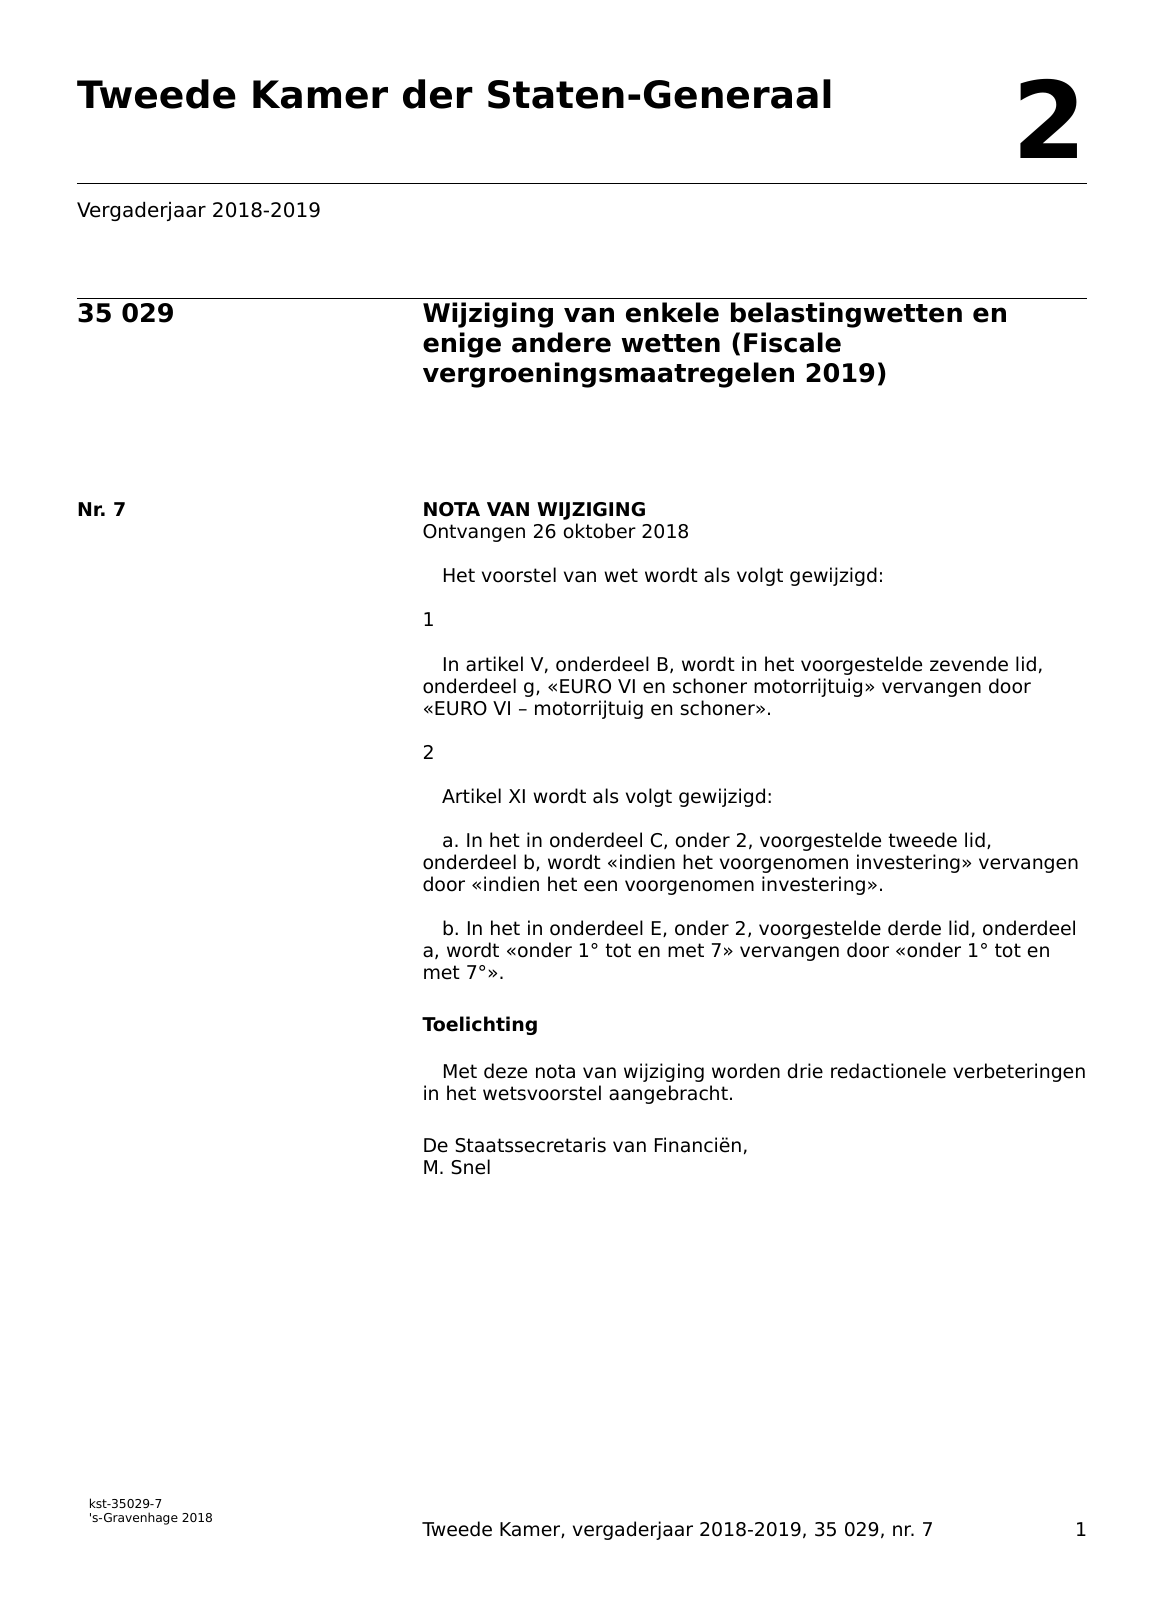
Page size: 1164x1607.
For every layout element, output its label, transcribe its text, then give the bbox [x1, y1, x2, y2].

subtitle 2 [422, 742, 1087, 764]
table_header 2 [886, 59, 1087, 183]
subtitle 1 [422, 609, 1087, 631]
text a. In het in onderdeel C, onder 2, voorgestelde tweede lid, onderdeel b, wordt «indien het voorgenomen investering» vervangen door «indien het een voorgenomen investering». [422, 830, 1087, 896]
subtitle Nr. 7 NOTA VAN WIJZIGING [77, 499, 1087, 521]
text 's-Gravenhage 2018 [88, 1511, 323, 1525]
table_header Tweede Kamer der Staten-Generaal [77, 59, 886, 183]
text kst-35029-7 [88, 1497, 323, 1511]
text Het voorstel van wet wordt als volgt gewijzigd: [422, 565, 1087, 587]
text Met deze nota van wijziging worden drie redactionele verbeteringen in het wetsvoorstel aangebracht. [422, 1061, 1087, 1105]
text In artikel V, onderdeel B, wordt in het voorgestelde zevende lid, onderdeel g, «EURO VI en schoner motorrijtuig» vervangen door «EURO VI – motorrijtuig en schoner». [422, 653, 1087, 719]
table_cell Vergaderjaar 2018-2019 [77, 184, 1087, 298]
text b. In het in onderdeel E, onder 2, voorgestelde derde lid, onderdeel a, wordt «onder 1° tot en met 7» vervangen door «onder 1° tot en met 7°». [422, 918, 1087, 984]
text De Staatssecretaris van Financiën, M. Snel [422, 1135, 1087, 1179]
text Artikel XI wordt als volgt gewijzigd: [422, 786, 1087, 808]
text Ontvangen 26 oktober 2018 [422, 521, 1087, 543]
subtitle Toelichting [422, 1014, 1087, 1036]
subtitle 35 029 Wijziging van enkele belastingwetten en enige andere wetten (Fiscale vergroeningsmaatregelen 2019) [77, 299, 1087, 388]
